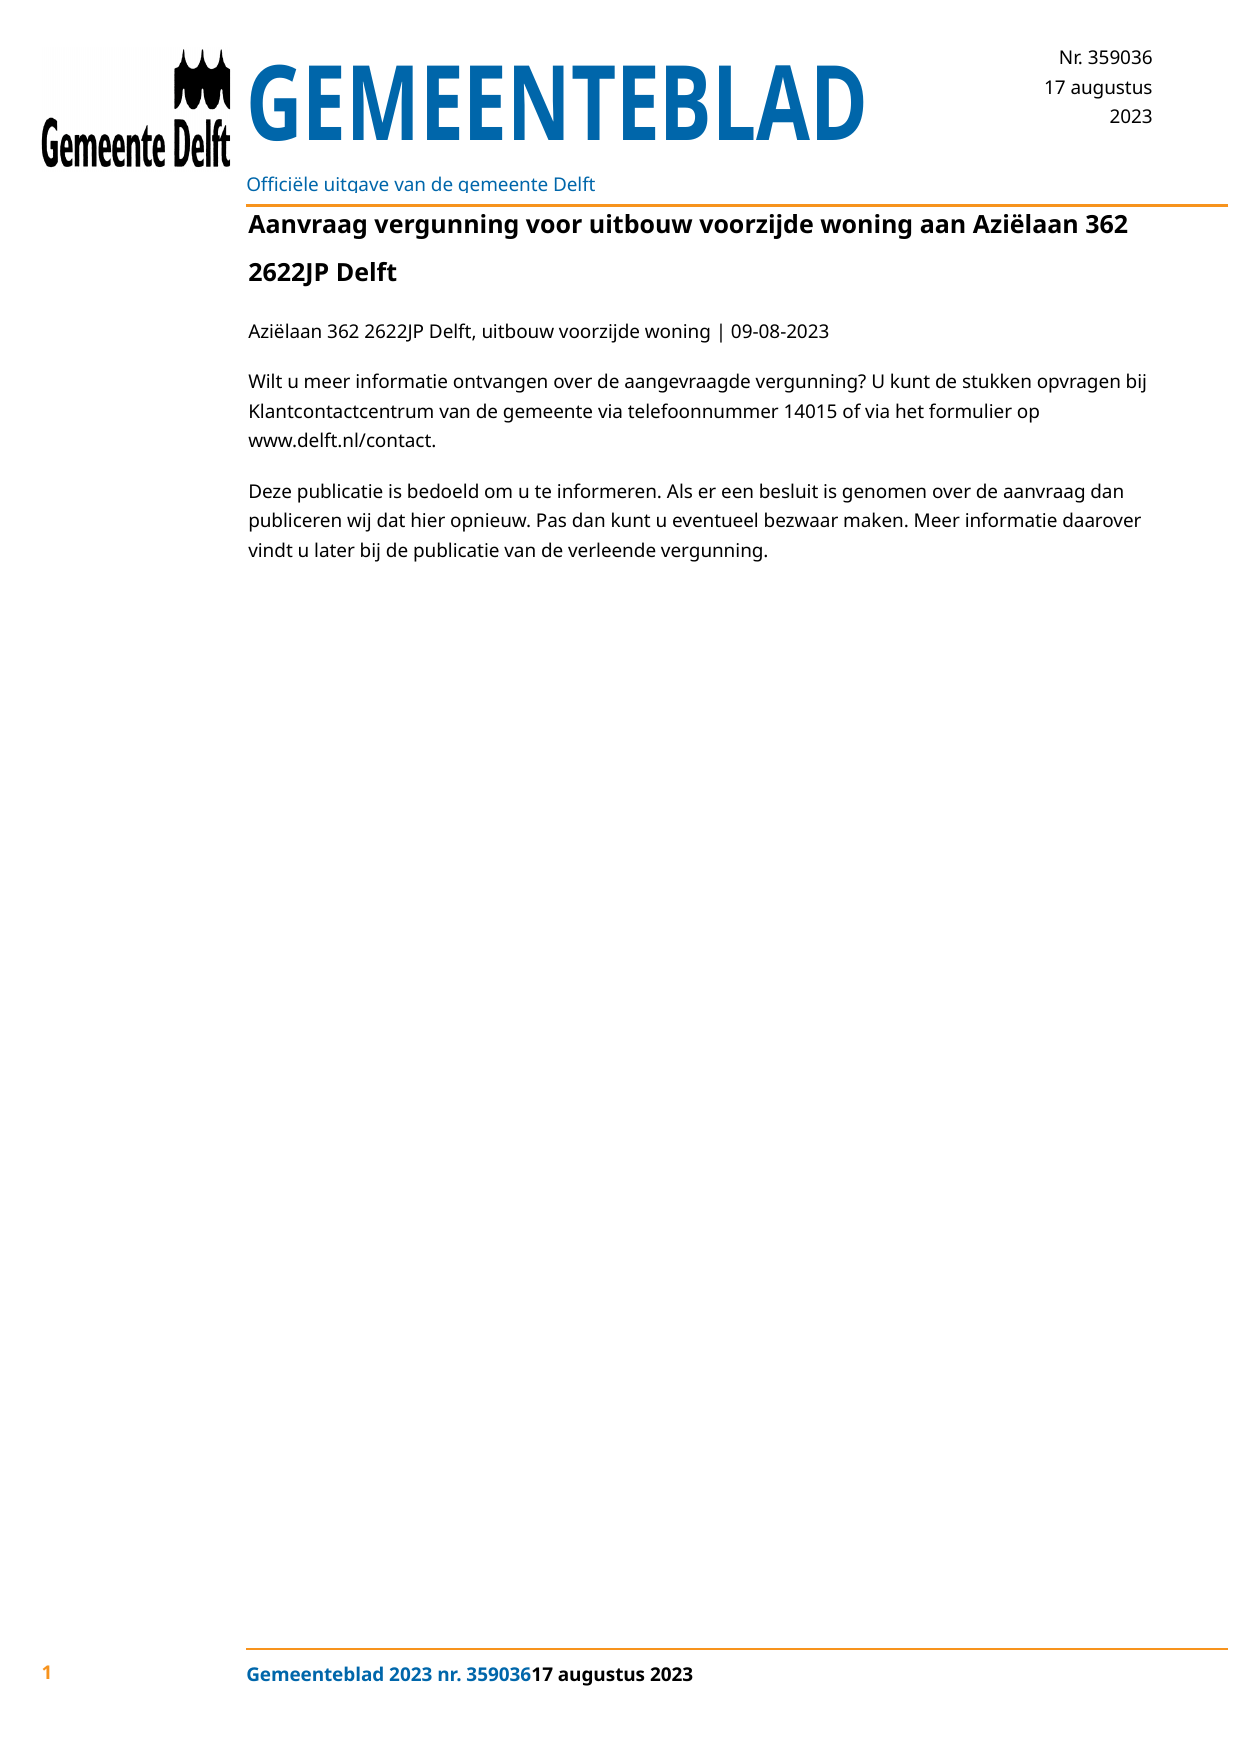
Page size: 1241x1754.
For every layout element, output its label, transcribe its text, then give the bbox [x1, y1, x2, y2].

text Deze publicatie is bedoeld om u te informeren. Als er een besluit is genomen over de aanvraag dan publiceren wij dat hier opnieuw. Pas dan kunt u eventueel bezwaar maken. Meer informatie daarover vindt u later bij de publicatie van de verleende vergunning. [248, 478, 1152, 563]
text Wilt u meer informatie ontvangen over de aangevraagde vergunning? U kunt de stukken opvragen bij Klantcontactcentrum van de gemeente via telefoonnummer 14015 of via het formulier op www.delft.nl/contact. [248, 368, 1152, 453]
text Aziëlaan 362 2622JP Delft, uitbouw voorzijde woning | 09-08-2023 [248, 318, 1152, 344]
text Aanvraag vergunning voor uitbouw voorzijde woning aan Aziëlaan 362 2622JP Delft [248, 207, 1152, 288]
picture [41, 47, 231, 172]
